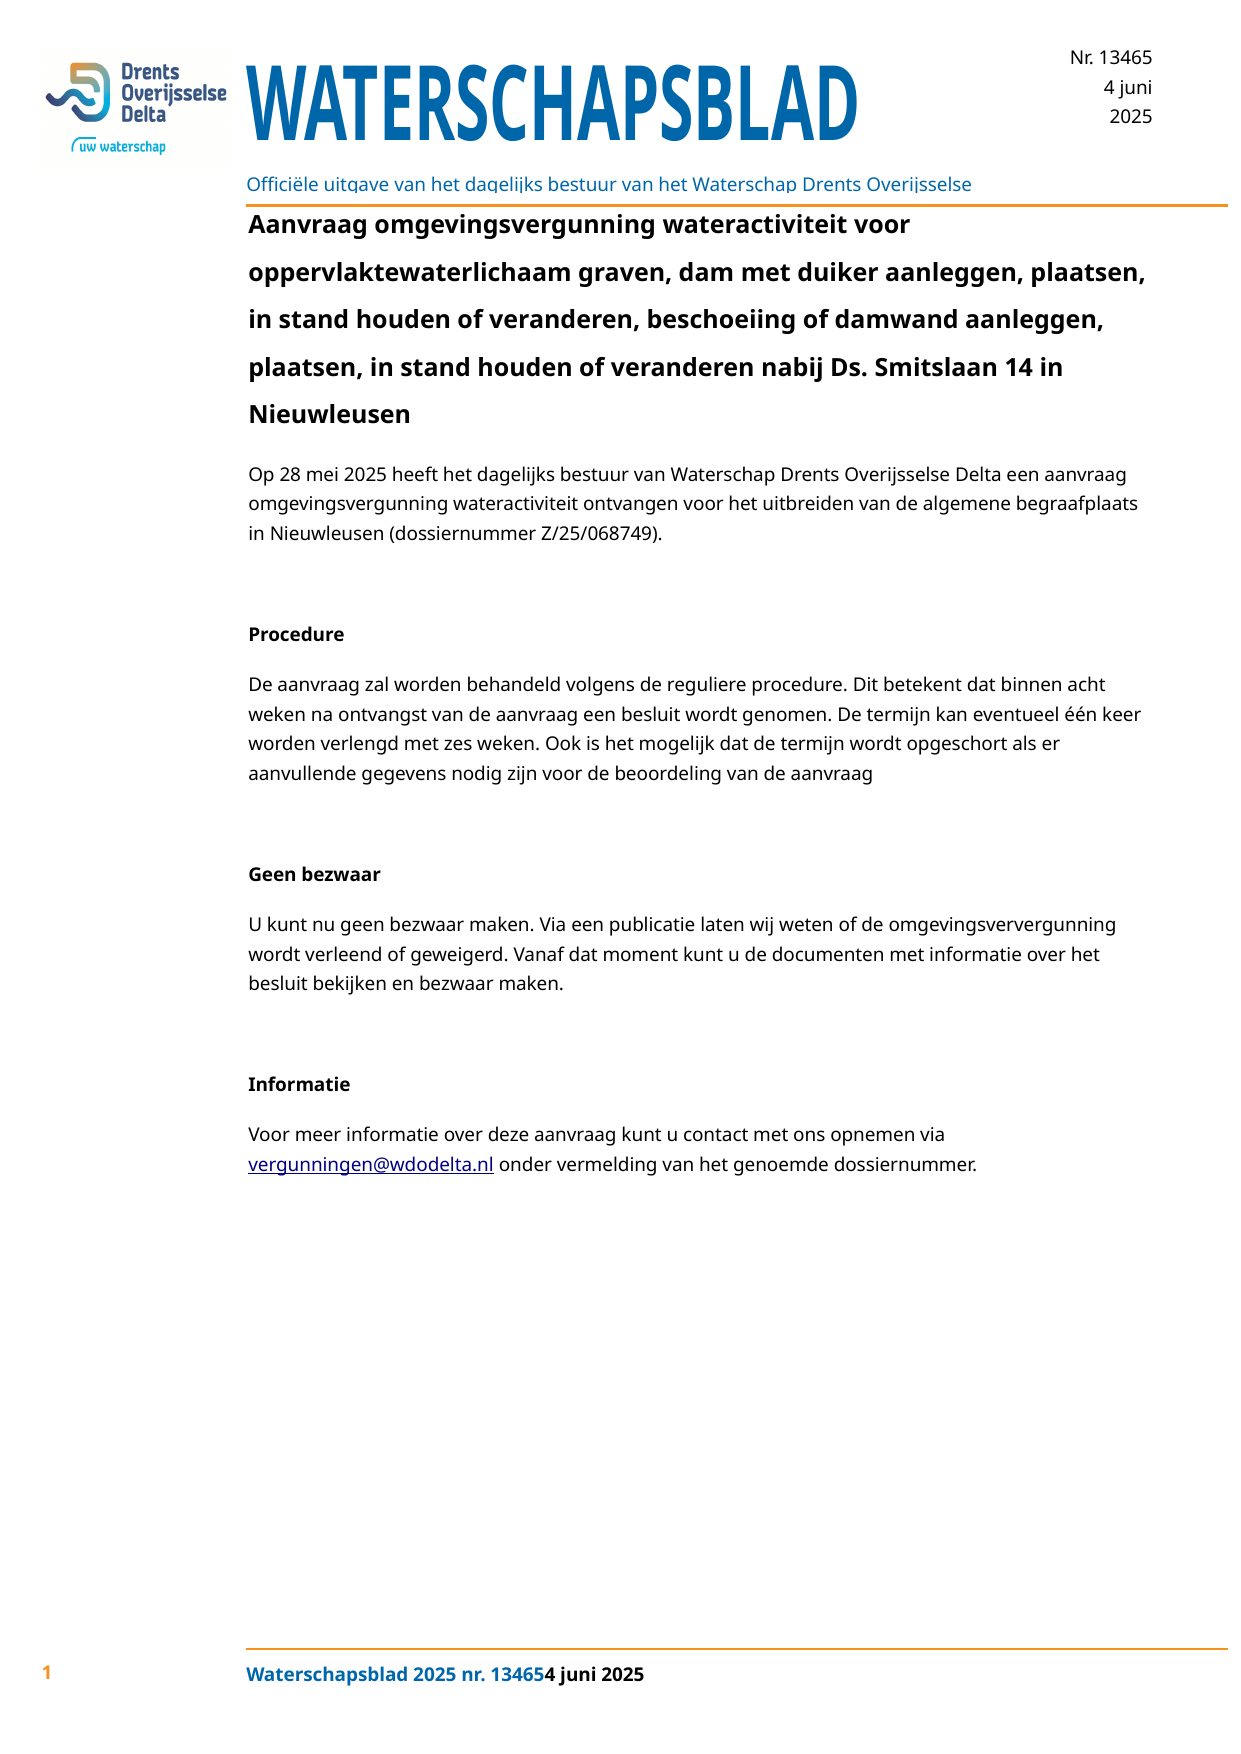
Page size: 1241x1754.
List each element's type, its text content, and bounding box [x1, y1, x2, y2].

text Geen bezwaar [248, 861, 1152, 886]
text Procedure [248, 621, 1152, 646]
picture [41, 47, 231, 172]
text Voor meer informatie over deze aanvraag kunt u contact met ons opnemen via vergunningen@wdodelta.nl onder vermelding van het genoemde dossiernummer. [248, 1122, 1152, 1177]
text Op 28 mei 2025 heeft het dagelijks bestuur van Waterschap Drents Overijsselse Delta een aanvraag omgevingsvergunning wateractiviteit ontvangen voor het uitbreiden van de algemene begraafplaats in Nieuwleusen (dossiernummer Z/25/068749). [248, 461, 1152, 546]
text U kunt nu geen bezwaar maken. Via een publicatie laten wij weten of de omgevingsververgunning wordt verleend of geweigerd. Vanaf dat moment kunt u de documenten met informatie over het besluit bekijken en bezwaar maken. [248, 911, 1152, 996]
text Informatie [248, 1071, 1152, 1097]
text Aanvraag omgevingsvergunning wateractiviteit voor oppervlaktewaterlichaam graven, dam met duiker aanleggen, plaatsen, in stand houden of veranderen, beschoeiing of damwand aanleggen, plaatsen, in stand houden of veranderen nabij Ds. Smitslaan 14 in Nieuwleusen [248, 207, 1152, 431]
text De aanvraag zal worden behandeld volgens de reguliere procedure. Dit betekent dat binnen acht weken na ontvangst van de aanvraag een besluit wordt genomen. De termijn kan eventueel één keer worden verlengd met zes weken. Ook is het mogelijk dat de termijn wordt opgeschort als er aanvullende gegevens nodig zijn voor de beoordeling van de aanvraag [248, 671, 1152, 786]
